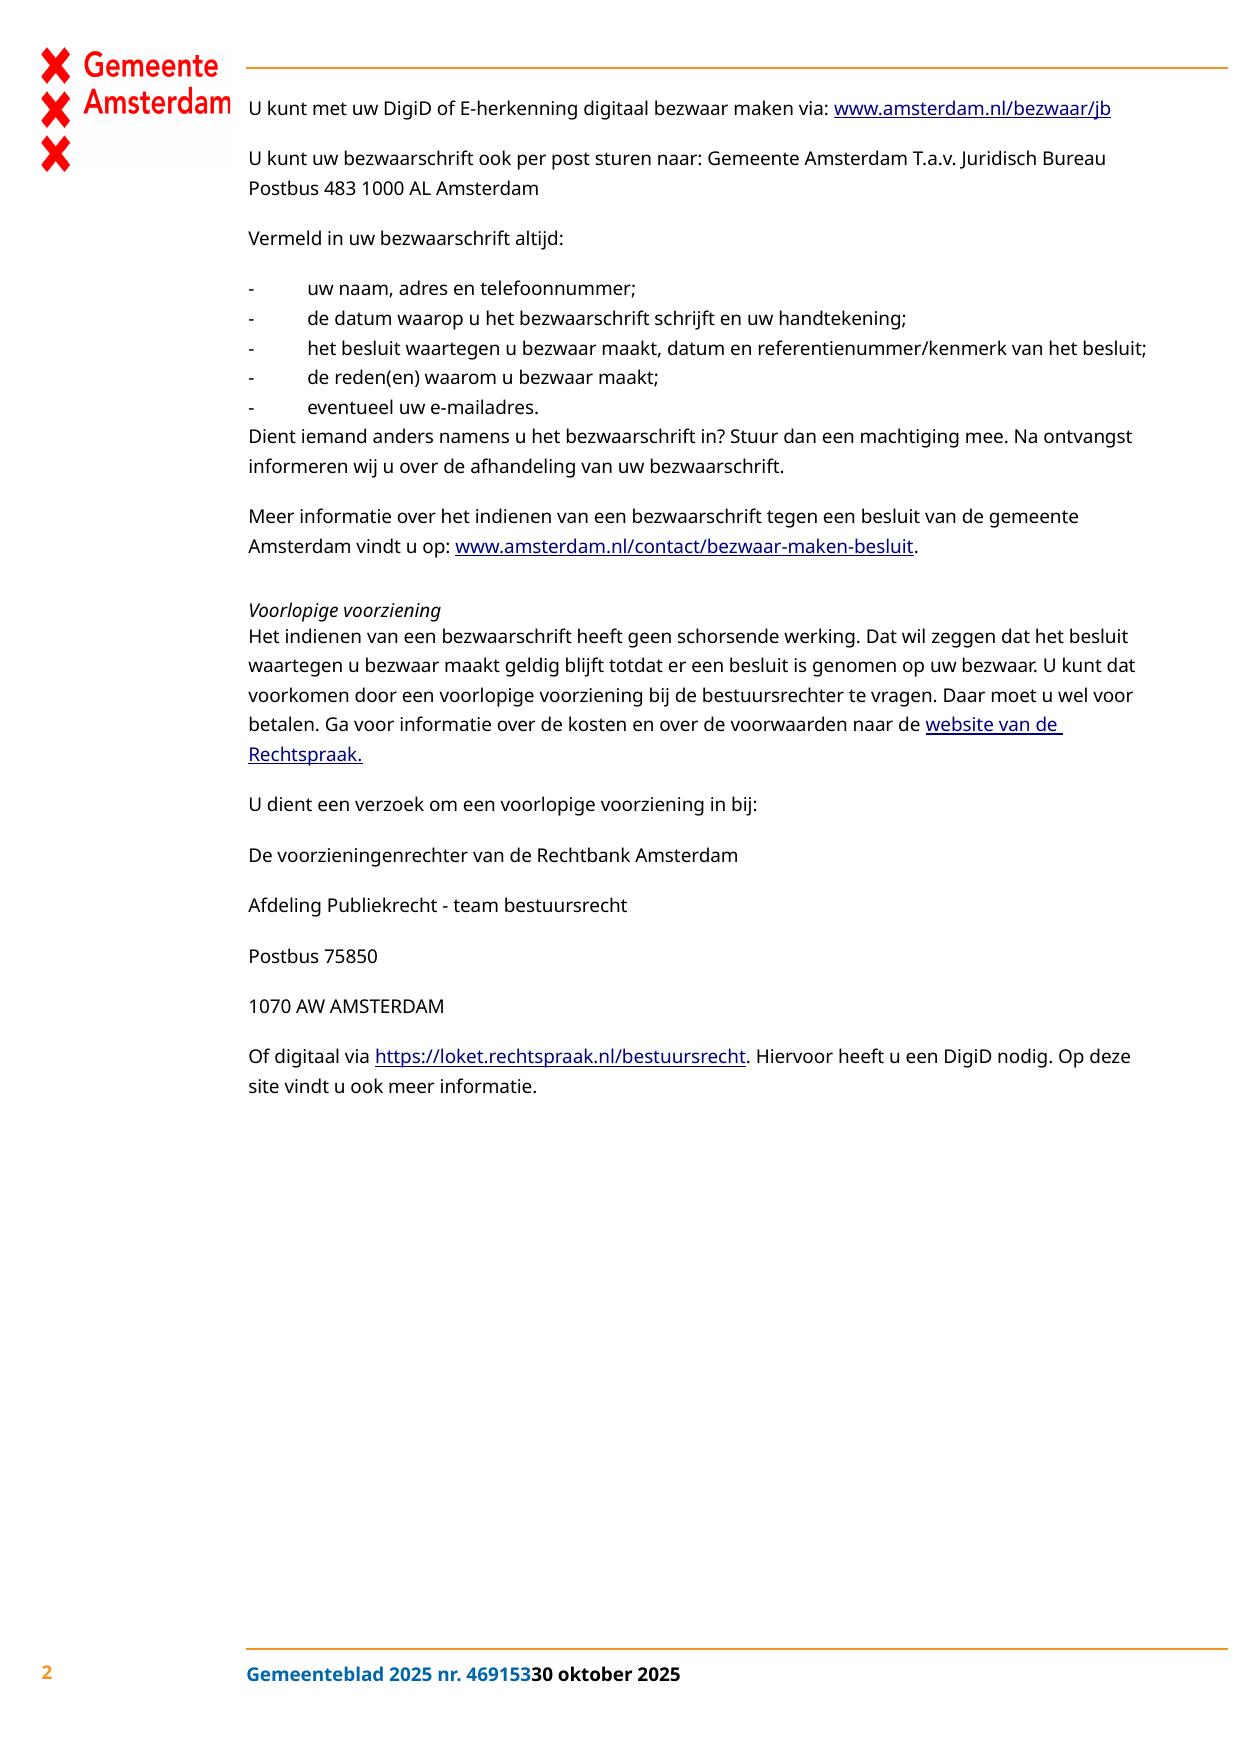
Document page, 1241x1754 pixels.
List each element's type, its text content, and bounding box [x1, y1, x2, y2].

list de datum waarop u het bezwaarschrift schrijft en uw handtekening; [248, 305, 1152, 331]
text U kunt met uw DigiD of E-herkenning digitaal bezwaar maken via: www.amsterdam.nl/bezwaar/jb [248, 95, 1152, 121]
text Postbus 75850 [248, 943, 1152, 968]
text U dient een verzoek om een voorlopige voorziening in bij: [248, 792, 1152, 817]
text De voorzieningenrechter van de Rechtbank Amsterdam [248, 842, 1152, 868]
text Of digitaal via https://loket.rechtspraak.nl/bestuursrecht. Hiervoor heeft u een DigiD nodig. Op deze site vindt u ook meer informatie. [248, 1044, 1152, 1099]
text Dient iemand anders namens u het bezwaarschrift in? Stuur dan een machtiging mee. Na ontvangst informeren wij u over de afhandeling van uw bezwaarschrift. [248, 423, 1152, 479]
list de reden(en) waarom u bezwaar maakt; [248, 364, 1152, 390]
text Vermeld in uw bezwaarschrift altijd: [248, 225, 1152, 251]
text Meer informatie over het indienen van een bezwaarschrift tegen een besluit van de gemeente Amsterdam vindt u op: www.amsterdam.nl/contact/bezwaar-maken-besluit. [248, 503, 1152, 559]
text Het indienen van een bezwaarschrift heeft geen schorsende werking. Dat wil zeggen dat het besluit waartegen u bezwaar maakt geldig blijft totdat er een besluit is genomen op uw bezwaar. U kunt dat voorkomen door een voorlopige voorziening bij de bestuursrechter te vragen. Daar moet u wel voor betalen. Ga voor informatie over de kosten en over de voorwaarden naar de website van de Rechtspraak. [248, 623, 1152, 767]
text U kunt uw bezwaarschrift ook per post sturen naar: Gemeente Amsterdam T.a.v. Juridisch Bureau Postbus 483 1000 AL Amsterdam [248, 145, 1152, 201]
list eventueel uw e-mailadres. [248, 394, 1152, 420]
text Voorlopige voorziening [248, 597, 1152, 623]
picture [41, 47, 231, 172]
list uw naam, adres en telefoonnummer; [248, 276, 1152, 301]
text Afdeling Publiekrecht - team bestuursrecht [248, 892, 1152, 918]
text 1070 AW AMSTERDAM [248, 993, 1152, 1019]
list het besluit waartegen u bezwaar maakt, datum en referentienummer/kenmerk van het besluit; [248, 335, 1152, 361]
